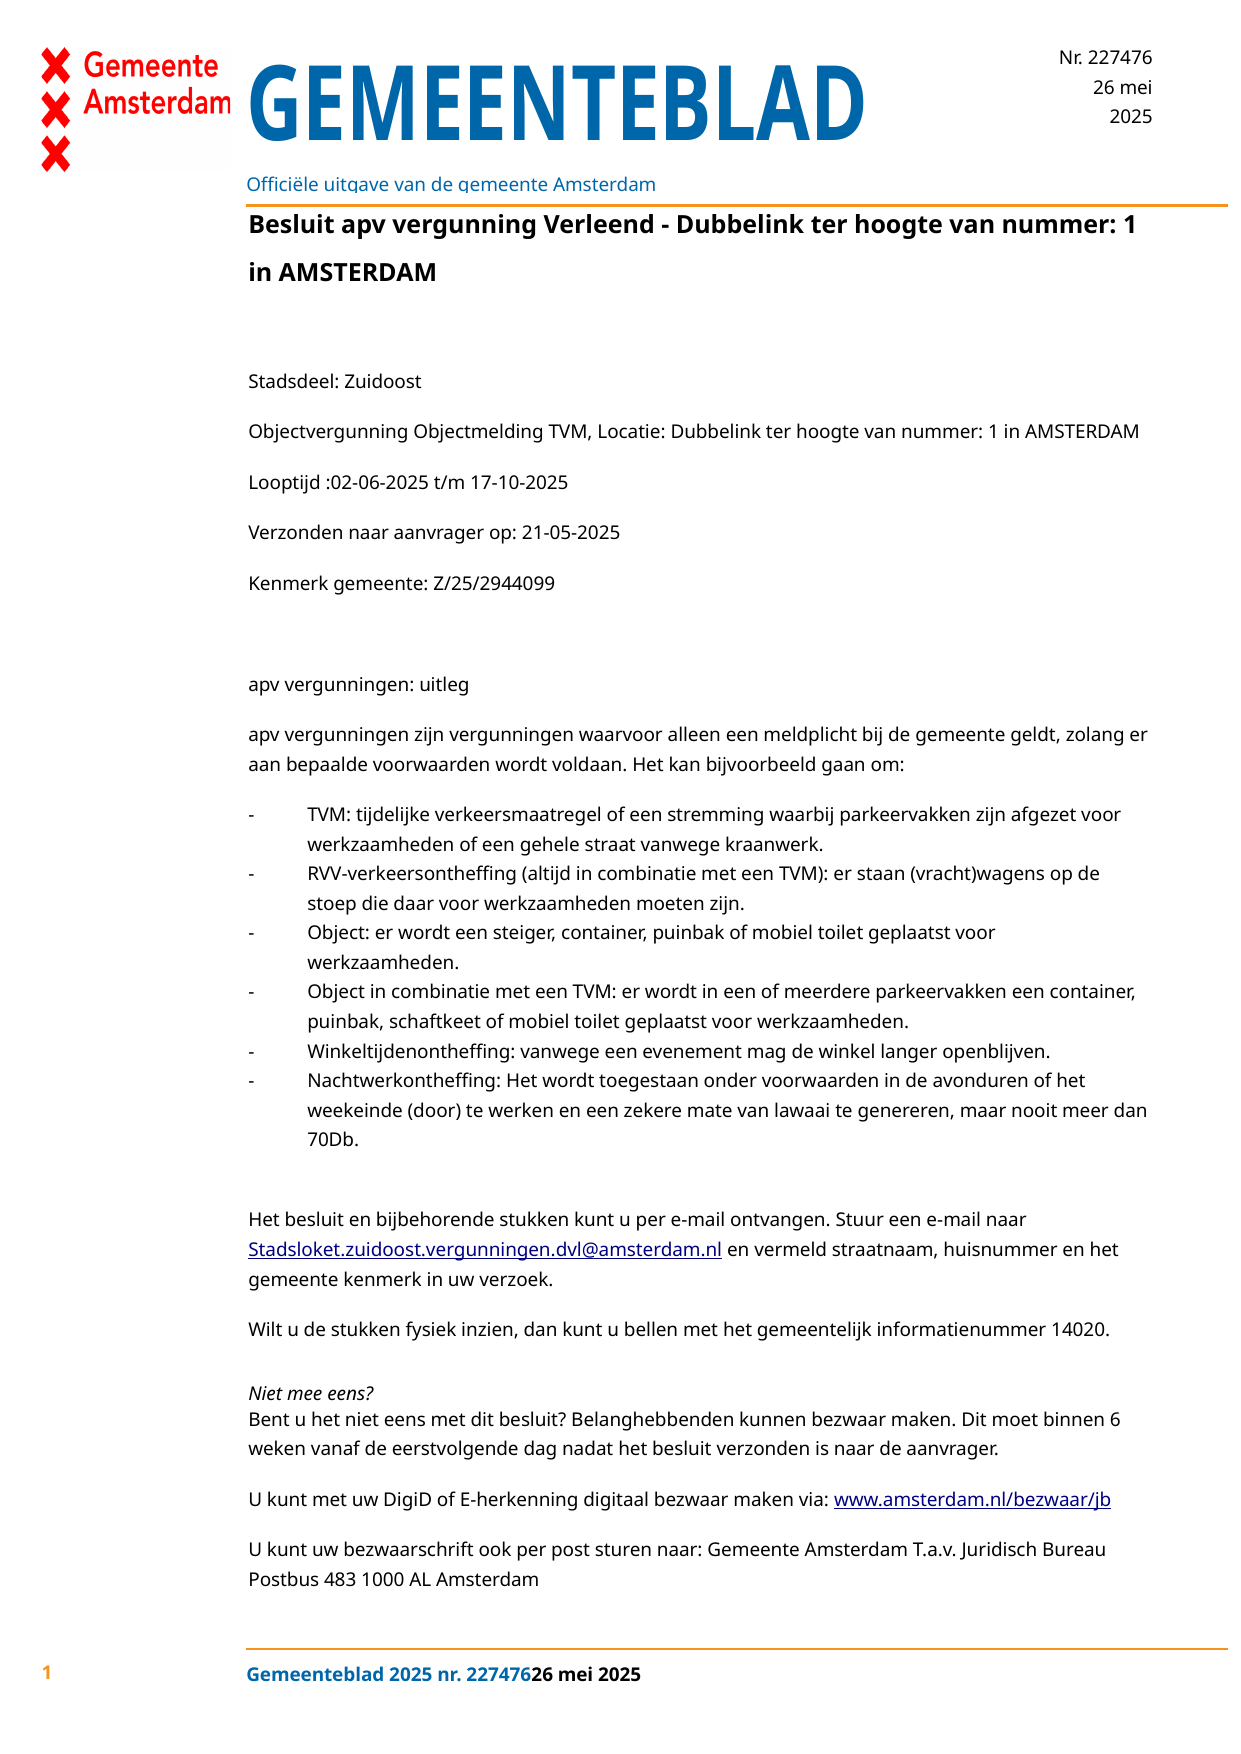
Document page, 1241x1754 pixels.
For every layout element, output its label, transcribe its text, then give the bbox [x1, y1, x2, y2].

text Stadsdeel: Zuidoost [248, 368, 1152, 394]
text Objectvergunning Objectmelding TVM, Locatie: Dubbelink ter hoogte van nummer: 1 in AMSTERDAM [248, 419, 1152, 444]
text Bent u het niet eens met dit besluit? Belanghebbenden kunnen bezwaar maken. Dit moet binnen 6 weken vanaf de eerstvolgende dag nadat het besluit verzonden is naar de aanvrager. [248, 1406, 1152, 1461]
text U kunt uw bezwaarschrift ook per post sturen naar: Gemeente Amsterdam T.a.v. Juridisch Bureau Postbus 483 1000 AL Amsterdam [248, 1536, 1152, 1592]
text Het besluit en bijbehorende stukken kunt u per e-mail ontvangen. Stuur een e-mail naar Stadsloket.zuidoost.vergunningen.dvl@amsterdam.nl en vermeld straatnaam, huisnummer en het gemeente kenmerk in uw verzoek. [248, 1207, 1152, 1292]
text U kunt met uw DigiD of E-herkenning digitaal bezwaar maken via: www.amsterdam.nl/bezwaar/jb [248, 1486, 1152, 1512]
text Kenmerk gemeente: Z/25/2944099 [248, 570, 1152, 596]
text Wilt u de stukken fysiek inzien, dan kunt u bellen met het gemeentelijk informatienummer 14020. [248, 1316, 1152, 1342]
text apv vergunningen zijn vergunningen waarvoor alleen een meldplicht bij de gemeente geldt, zolang er aan bepaalde voorwaarden wordt voldaan. Het kan bijvoorbeeld gaan om: [248, 721, 1152, 777]
list RVV-verkeersontheffing (altijd in combinatie met een TVM): er staan (vracht)wagens op de stoep die daar voor werkzaamheden moeten zijn. [248, 860, 1152, 916]
list Nachtwerkontheffing: Het wordt toegestaan onder voorwaarden in de avonduren of het weekeinde (door) te werken en een zekere mate van lawaai te genereren, maar nooit meer dan 70Db. [248, 1067, 1152, 1152]
list Object in combinatie met een TVM: er wordt in een of meerdere parkeervakken een container, puinbak, schaftkeet of mobiel toilet geplaatst voor werkzaamheden. [248, 979, 1152, 1034]
picture [41, 47, 231, 172]
text Besluit apv vergunning Verleend - Dubbelink ter hoogte van nummer: 1 in AMSTERDAM [248, 207, 1152, 288]
list Object: er wordt een steiger, container, puinbak of mobiel toilet geplaatst voor werkzaamheden. [248, 919, 1152, 975]
text Verzonden naar aanvrager op: 21-05-2025 [248, 519, 1152, 545]
list TVM: tijdelijke verkeersmaatregel of een stremming waarbij parkeervakken zijn afgezet voor werkzaamheden of een gehele straat vanwege kraanwerk. [248, 801, 1152, 857]
text Looptijd :02-06-2025 t/m 17-10-2025 [248, 469, 1152, 495]
text apv vergunningen: uitleg [248, 671, 1152, 697]
list Winkeltijdenontheffing: vanwege een evenement mag de winkel langer openblijven. [248, 1038, 1152, 1064]
text Niet mee eens? [248, 1380, 1152, 1406]
